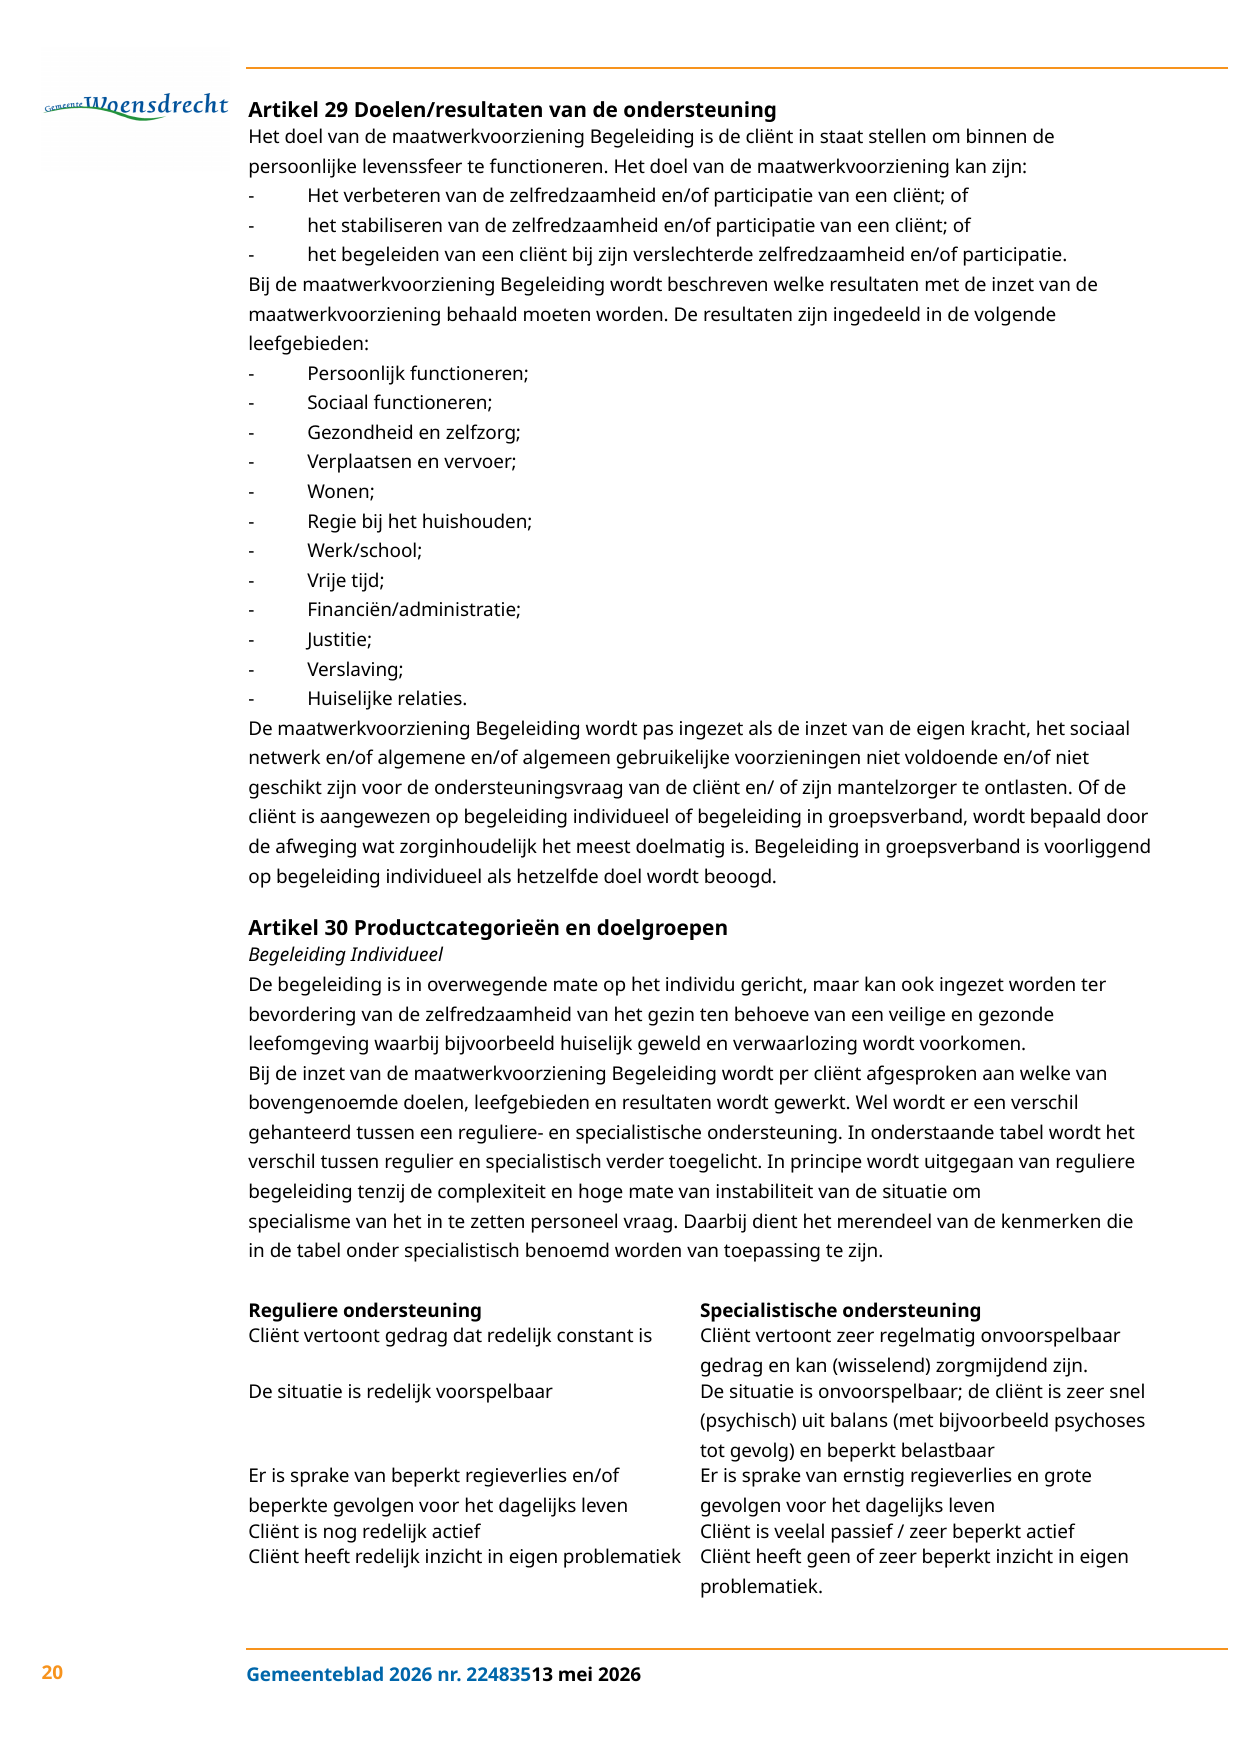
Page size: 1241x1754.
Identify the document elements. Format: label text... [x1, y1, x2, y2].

table_header Specialistische ondersteuning [700, 1297, 1152, 1322]
list Gezondheid en zelfzorg; [248, 419, 1152, 445]
text specialisme van het in te zetten personeel vraag. Daarbij dient het merendeel van de kenmerken die in de tabel onder specialistisch benoemd worden van toepassing te zijn. [248, 1208, 1152, 1263]
table_cell De situatie is onvoorspelbaar; de cliënt is zeer snel (psychisch) uit balans (met bijvoorbeeld psychoses tot gevolg) en beperkt belastbaar [700, 1378, 1152, 1463]
table_cell Cliënt is nog redelijk actief [248, 1518, 700, 1544]
text De maatwerkvoorziening Begeleiding wordt pas ingezet als de inzet van de eigen kracht, het sociaal netwerk en/of algemene en/of algemeen gebruikelijke voorzieningen niet voldoende en/of niet geschikt zijn voor de ondersteuningsvraag van de cliënt en/ of zijn mantelzorger te ontlasten. Of de cliënt is aangewezen op begeleiding individueel of begeleiding in groepsverband, wordt bepaald door de afweging wat zorginhoudelijk het meest doelmatig is. Begeleiding in groepsverband is voorliggend op begeleiding individueel als hetzelfde doel wordt beoogd. [248, 715, 1152, 888]
list Sociaal functioneren; [248, 389, 1152, 415]
list Het verbeteren van de zelfredzaamheid en/of participatie van een cliënt; of [248, 182, 1152, 208]
text Het doel van de maatwerkvoorziening Begeleiding is de cliënt in staat stellen om binnen de persoonlijke levenssfeer te functioneren. Het doel van de maatwerkvoorziening kan zijn: [248, 123, 1152, 178]
list het begeleiden van een cliënt bij zijn verslechterde zelfredzaamheid en/of participatie. [248, 242, 1152, 267]
table_cell Cliënt heeft redelijk inzicht in eigen problematiek [248, 1544, 700, 1599]
text Bij de inzet van de maatwerkvoorziening Begeleiding wordt per cliënt afgesproken aan welke van bovengenoemde doelen, leefgebieden en resultaten wordt gewerkt. Wel wordt er een verschil gehanteerd tussen een reguliere- en specialistische ondersteuning. In onderstaande tabel wordt het verschil tussen regulier en specialistisch verder toegelicht. In principe wordt uitgegaan van reguliere begeleiding tenzij de complexiteit en hoge mate van instabiliteit van de situatie om [248, 1060, 1152, 1204]
table_cell Er is sprake van ernstig regieverlies en grote gevolgen voor het dagelijks leven [700, 1463, 1152, 1518]
text Artikel 29 Doelen/resultaten van de ondersteuning [248, 95, 1152, 123]
table_cell Cliënt is veelal passief / zeer beperkt actief [700, 1518, 1152, 1544]
list Verplaatsen en vervoer; [248, 449, 1152, 474]
table_cell Cliënt heeft geen of zeer beperkt inzicht in eigen problematiek. [700, 1544, 1152, 1599]
list Regie bij het huishouden; [248, 508, 1152, 533]
text Bij de maatwerkvoorziening Begeleiding wordt beschreven welke resultaten met de inzet van de maatwerkvoorziening behaald moeten worden. De resultaten zijn ingedeeld in de volgende leefgebieden: [248, 271, 1152, 356]
picture [41, 47, 231, 172]
text Artikel 30 Productcategorieën en doelgroepen [248, 913, 1152, 942]
list Persoonlijk functioneren; [248, 360, 1152, 386]
list Justitie; [248, 626, 1152, 652]
text De begeleiding is in overwegende mate op het individu gericht, maar kan ook ingezet worden ter bevordering van de zelfredzaamheid van het gezin ten behoeve van een veilige en gezonde leefomgeving waarbij bijvoorbeeld huiselijk geweld en verwaarlozing wordt voorkomen. [248, 971, 1152, 1056]
table_cell Er is sprake van beperkt regieverlies en/of beperkte gevolgen voor het dagelijks leven [248, 1463, 700, 1518]
list Huiselijke relaties. [248, 685, 1152, 711]
list Financiën/administratie; [248, 597, 1152, 622]
text Begeleiding Individueel [248, 942, 1152, 967]
list Verslaving; [248, 656, 1152, 681]
list Vrije tijd; [248, 567, 1152, 593]
table_cell Cliënt vertoont zeer regelmatig onvoorspelbaar gedrag en kan (wisselend) zorgmijdend zijn. [700, 1323, 1152, 1378]
list Werk/school; [248, 537, 1152, 563]
list het stabiliseren van de zelfredzaamheid en/of participatie van een cliënt; of [248, 212, 1152, 238]
table_cell Cliënt vertoont gedrag dat redelijk constant is [248, 1323, 700, 1378]
list Wonen; [248, 478, 1152, 504]
table_header Reguliere ondersteuning [248, 1297, 700, 1322]
table_cell De situatie is redelijk voorspelbaar [248, 1378, 700, 1463]
